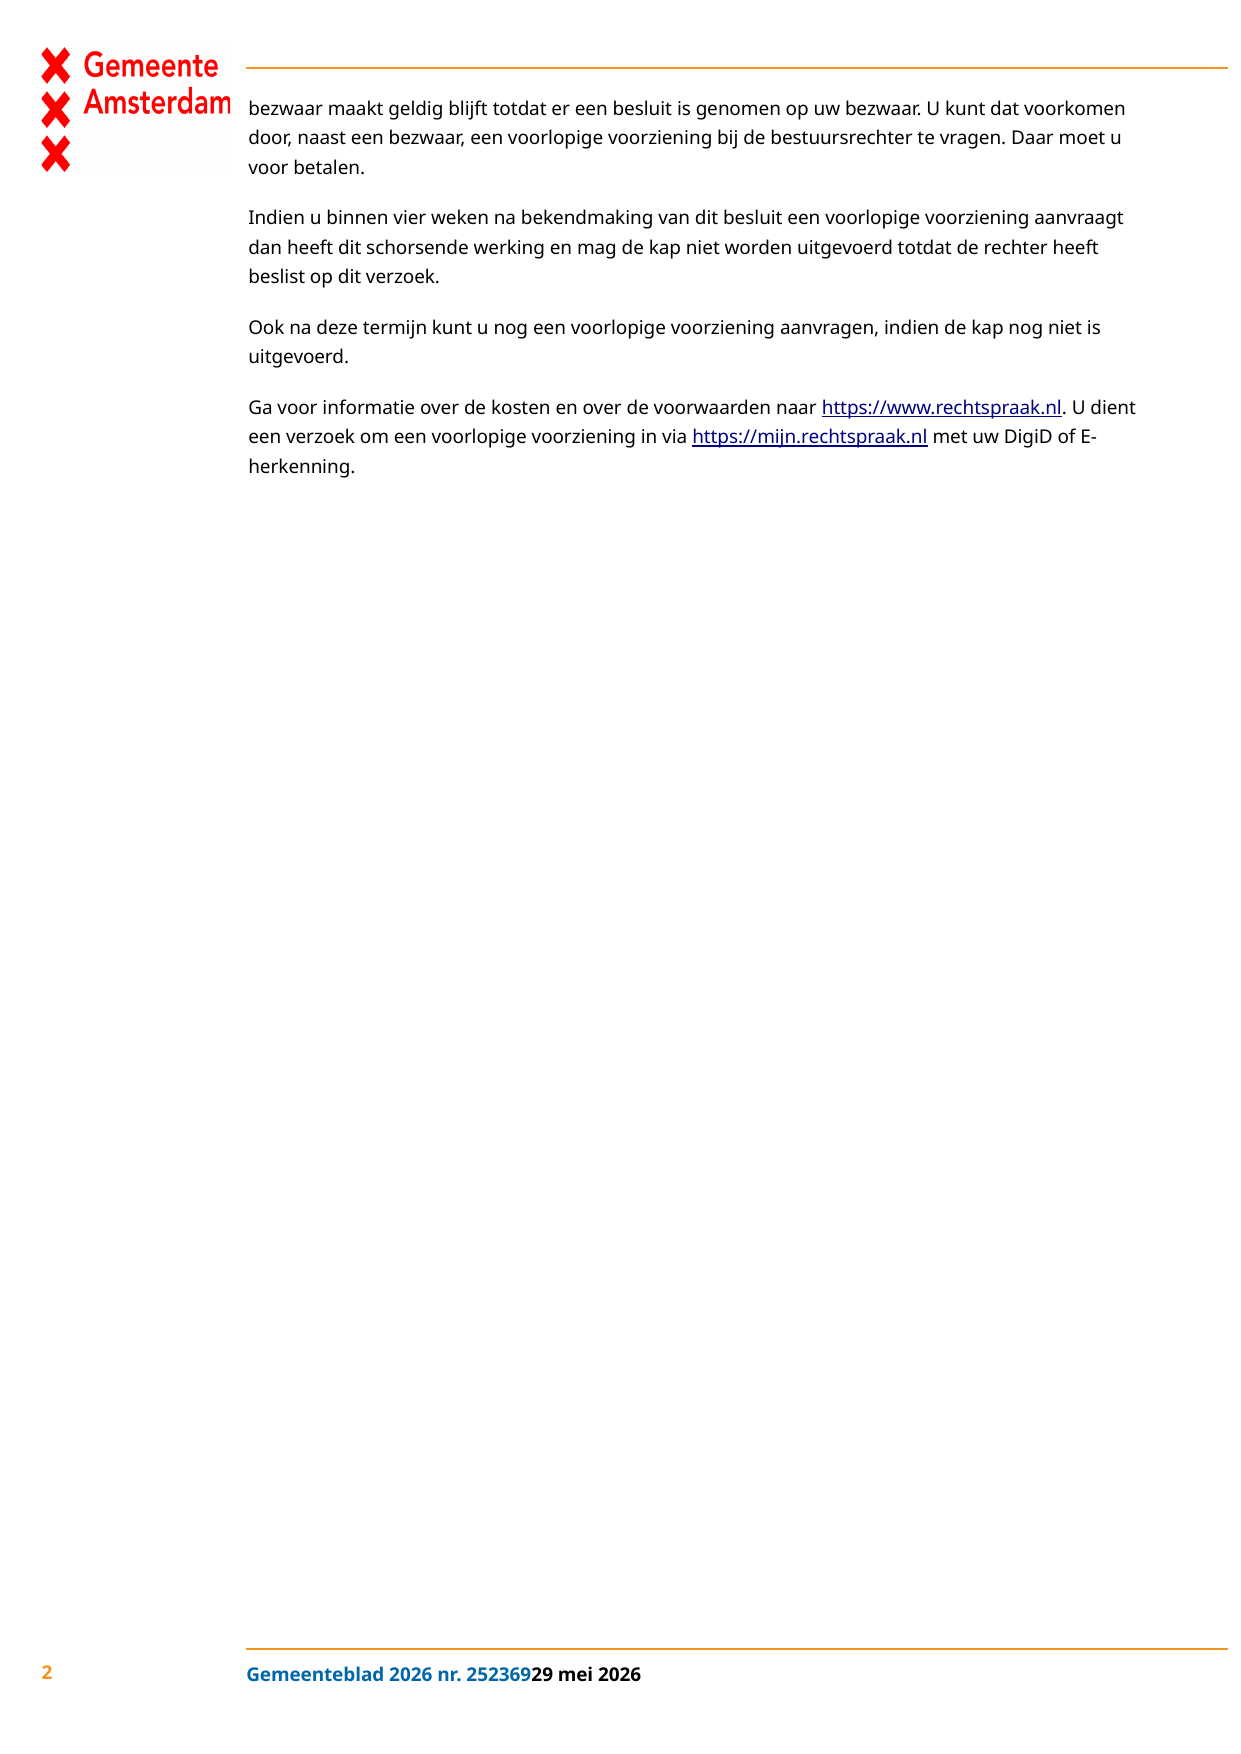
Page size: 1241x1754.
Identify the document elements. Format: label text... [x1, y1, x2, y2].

text bezwaar maakt geldig blijft totdat er een besluit is genomen op uw bezwaar. U kunt dat voorkomen door, naast een bezwaar, een voorlopige voorziening bij de bestuursrechter te vragen. Daar moet u voor betalen. [248, 95, 1152, 180]
text Ook na deze termijn kunt u nog een voorlopige voorziening aanvragen, indien de kap nog niet is uitgevoerd. [248, 314, 1152, 369]
text Ga voor informatie over de kosten en over de voorwaarden naar https://www.rechtspraak.nl. U dient een verzoek om een voorlopige voorziening in via https://mijn.rechtspraak.nl met uw DigiD of E-herkenning. [248, 394, 1152, 479]
picture [41, 47, 231, 172]
text Indien u binnen vier weken na bekendmaking van dit besluit een voorlopige voorziening aanvraagt dan heeft dit schorsende werking en mag de kap niet worden uitgevoerd totdat de rechter heeft beslist op dit verzoek. [248, 204, 1152, 289]
